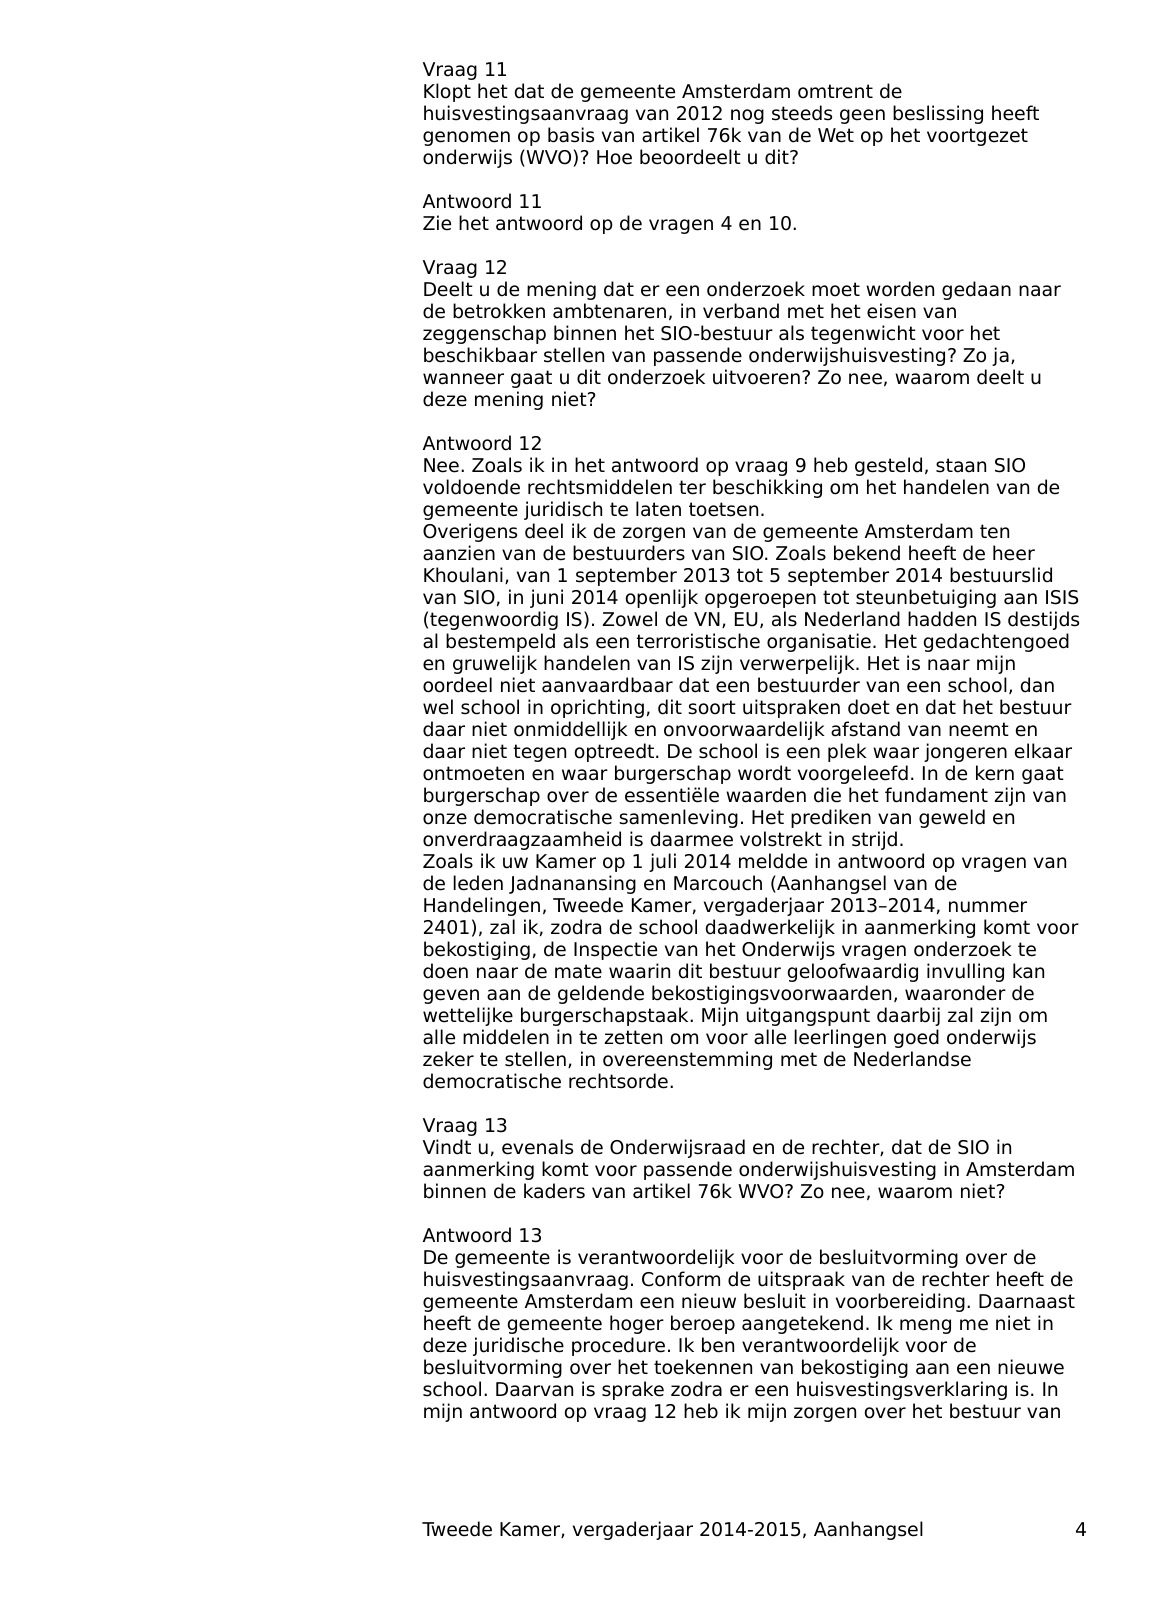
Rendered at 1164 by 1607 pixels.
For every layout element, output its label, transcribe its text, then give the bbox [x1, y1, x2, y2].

text Antwoord 11 [422, 191, 1087, 213]
text De gemeente is verantwoordelijk voor de besluitvorming over de huisvestingsaanvraag. Conform de uitspraak van de rechter heeft de gemeente Amsterdam een nieuw besluit in voorbereiding. Daarnaast heeft de gemeente hoger beroep aangetekend. Ik meng me niet in deze juridische procedure. Ik ben verantwoordelijk voor de besluitvorming over het toekennen van bekostiging aan een nieuwe school. Daarvan is sprake zodra er een huisvestingsverklaring is. In mijn antwoord op vraag 12 heb ik mijn zorgen over het bestuur van [422, 1247, 1087, 1423]
text Vindt u, evenals de Onderwijsraad en de rechter, dat de SIO in aanmerking komt voor passende onderwijshuisvesting in Amsterdam binnen de kaders van artikel 76k WVO? Zo nee, waarom niet? [422, 1137, 1087, 1203]
text Deelt u de mening dat er een onderzoek moet worden gedaan naar de betrokken ambtenaren, in verband met het eisen van zeggenschap binnen het SIO-bestuur als tegenwicht voor het beschikbaar stellen van passende onderwijshuisvesting? Zo ja, wanneer gaat u dit onderzoek uitvoeren? Zo nee, waarom deelt u deze mening niet? [422, 279, 1087, 411]
text Vraag 11 [422, 59, 1087, 81]
text Vraag 13 [422, 1115, 1087, 1137]
text Antwoord 13 [422, 1225, 1087, 1247]
text Overigens deel ik de zorgen van de gemeente Amsterdam ten aanzien van de bestuurders van SIO. Zoals bekend heeft de heer Khoulani, van 1 september 2013 tot 5 september 2014 bestuurslid van SIO, in juni 2014 openlijk opgeroepen tot steunbetuiging aan ISIS (tegenwoordig IS). Zowel de VN, EU, als Nederland hadden IS destijds al bestempeld als een terroristische organisatie. Het gedachtengoed en gruwelijk handelen van IS zijn verwerpelijk. Het is naar mijn oordeel niet aanvaardbaar dat een bestuurder van een school, dan wel school in oprichting, dit soort uitspraken doet en dat het bestuur daar niet onmiddellijk en onvoorwaardelijk afstand van neemt en daar niet tegen optreedt. De school is een plek waar jongeren elkaar ontmoeten en waar burgerschap wordt voorgeleefd. In de kern gaat burgerschap over de essentiële waarden die het fundament zijn van onze democratische samenleving. Het prediken van geweld en onverdraagzaamheid is daarmee volstrekt in strijd. [422, 521, 1087, 851]
text Zoals ik uw Kamer op 1 juli 2014 meldde in antwoord op vragen van de leden Jadnanansing en Marcouch (Aanhangsel van de Handelingen, Tweede Kamer, vergaderjaar 2013–2014, nummer 2401), zal ik, zodra de school daadwerkelijk in aanmerking komt voor bekostiging, de Inspectie van het Onderwijs vragen onderzoek te doen naar de mate waarin dit bestuur geloofwaardig invulling kan geven aan de geldende bekostigingsvoorwaarden, waaronder de wettelijke burgerschapstaak. Mijn uitgangspunt daarbij zal zijn om alle middelen in te zetten om voor alle leerlingen goed onderwijs zeker te stellen, in overeenstemming met de Nederlandse democratische rechtsorde. [422, 851, 1087, 1093]
text Antwoord 12 [422, 433, 1087, 455]
text Nee. Zoals ik in het antwoord op vraag 9 heb gesteld, staan SIO voldoende rechtsmiddelen ter beschikking om het handelen van de gemeente juridisch te laten toetsen. [422, 455, 1087, 521]
text Zie het antwoord op de vragen 4 en 10. [422, 213, 1087, 235]
text Vraag 12 [422, 257, 1087, 279]
text Klopt het dat de gemeente Amsterdam omtrent de huisvestingsaanvraag van 2012 nog steeds geen beslissing heeft genomen op basis van artikel 76k van de Wet op het voortgezet onderwijs (WVO)? Hoe beoordeelt u dit? [422, 81, 1087, 169]
